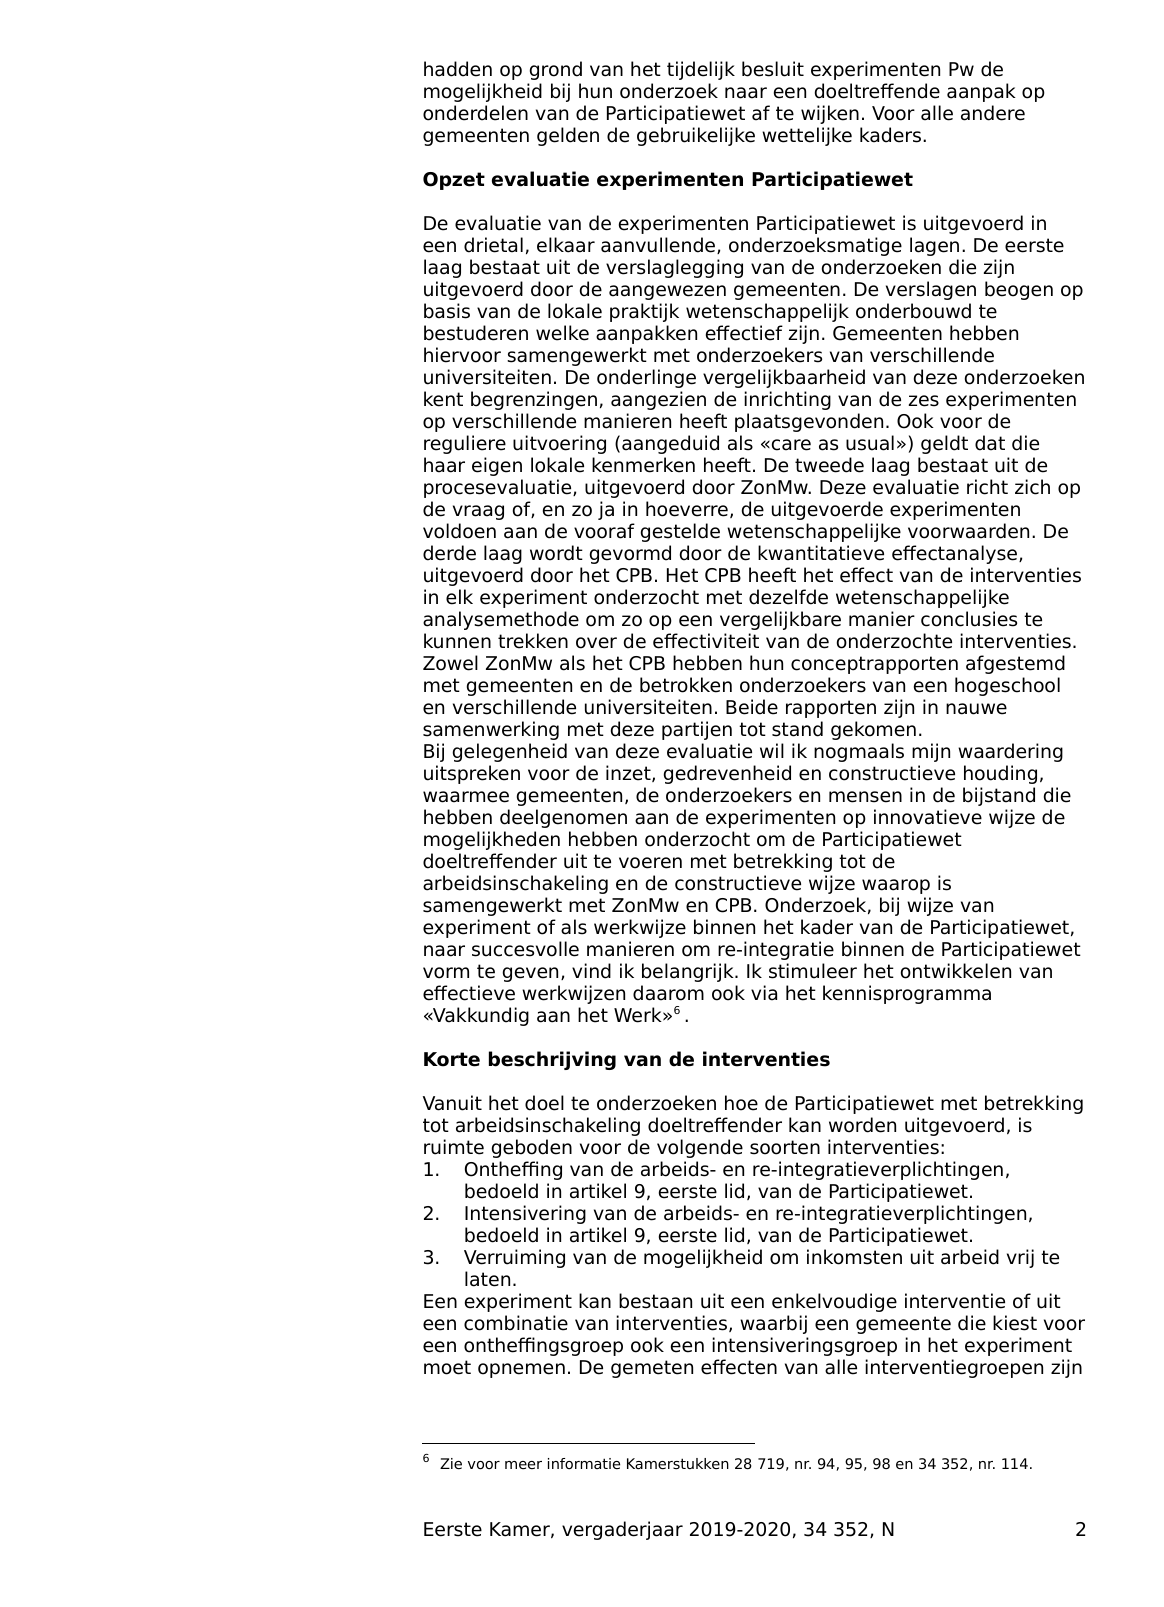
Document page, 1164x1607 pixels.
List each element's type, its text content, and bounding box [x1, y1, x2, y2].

text hadden op grond van het tijdelijk besluit experimenten Pw de mogelijkheid bij hun onderzoek naar een doeltreffende aanpak op onderdelen van de Participatiewet af te wijken. Voor alle andere gemeenten gelden de gebruikelijke wettelijke kaders. [422, 59, 1087, 147]
text Zowel ZonMw als het CPB hebben hun conceptrapporten afgestemd met gemeenten en de betrokken onderzoekers van een hogeschool en verschillende universiteiten. Beide rapporten zijn in nauwe samenwerking met deze partijen tot stand gekomen. [422, 653, 1087, 741]
text Vanuit het doel te onderzoeken hoe de Participatiewet met betrekking tot arbeidsinschakeling doeltreffender kan worden uitgevoerd, is ruimte geboden voor de volgende soorten interventies: [422, 1093, 1087, 1159]
text 1. Ontheffing van de arbeids- en re-integratieverplichtingen, bedoeld in artikel 9, eerste lid, van de Participatiewet. [422, 1159, 1087, 1203]
text Zie voor meer informatie Kamerstukken 28 719, nr. 94, 95, 98 en 34 352, nr. 114. [422, 1452, 1087, 1474]
subtitle Korte beschrijving van de interventies [422, 1049, 1087, 1071]
subtitle Opzet evaluatie experimenten Participatiewet [422, 169, 1087, 191]
text Bij gelegenheid van deze evaluatie wil ik nogmaals mijn waardering uitspreken voor de inzet, gedrevenheid en constructieve houding, waarmee gemeenten, de onderzoekers en mensen in de bijstand die hebben deelgenomen aan de experimenten op innovatieve wijze de mogelijkheden hebben onderzocht om de Participatiewet doeltreffender uit te voeren met betrekking tot de arbeidsinschakeling en de constructieve wijze waarop is samengewerkt met ZonMw en CPB. Onderzoek, bij wijze van experiment of als werkwijze binnen het kader van de Participatiewet, naar succesvolle manieren om re-integratie binnen de Participatiewet vorm te geven, vind ik belangrijk. Ik stimuleer het ontwikkelen van effectieve werkwijzen daarom ook via het kennisprogramma «Vakkundig aan het Werk». [422, 741, 1087, 1027]
text De evaluatie van de experimenten Participatiewet is uitgevoerd in een drietal, elkaar aanvullende, onderzoeksmatige lagen. De eerste laag bestaat uit de verslaglegging van de onderzoeken die zijn uitgevoerd door de aangewezen gemeenten. De verslagen beogen op basis van de lokale praktijk wetenschappelijk onderbouwd te bestuderen welke aanpakken effectief zijn. Gemeenten hebben hiervoor samengewerkt met onderzoekers van verschillende universiteiten. De onderlinge vergelijkbaarheid van deze onderzoeken kent begrenzingen, aangezien de inrichting van de zes experimenten op verschillende manieren heeft plaatsgevonden. Ook voor de reguliere uitvoering (aangeduid als «care as usual») geldt dat die haar eigen lokale kenmerken heeft. De tweede laag bestaat uit de procesevaluatie, uitgevoerd door ZonMw. Deze evaluatie richt zich op de vraag of, en zo ja in hoeverre, de uitgevoerde experimenten voldoen aan de vooraf gestelde wetenschappelijke voorwaarden. De derde laag wordt gevormd door de kwantitatieve effectanalyse, uitgevoerd door het CPB. Het CPB heeft het effect van de interventies in elk experiment onderzocht met dezelfde wetenschappelijke analysemethode om zo op een vergelijkbare manier conclusies te kunnen trekken over de effectiviteit van de onderzochte interventies. [422, 213, 1087, 653]
text 2. Intensivering van de arbeids- en re-integratieverplichtingen, bedoeld in artikel 9, eerste lid, van de Participatiewet. [422, 1203, 1087, 1247]
text 3. Verruiming van de mogelijkheid om inkomsten uit arbeid vrij te laten. [422, 1247, 1087, 1291]
text Een experiment kan bestaan uit een enkelvoudige interventie of uit een combinatie van interventies, waarbij een gemeente die kiest voor een ontheffingsgroep ook een intensiveringsgroep in het experiment moet opnemen. De gemeten effecten van alle interventiegroepen zijn [422, 1291, 1087, 1379]
